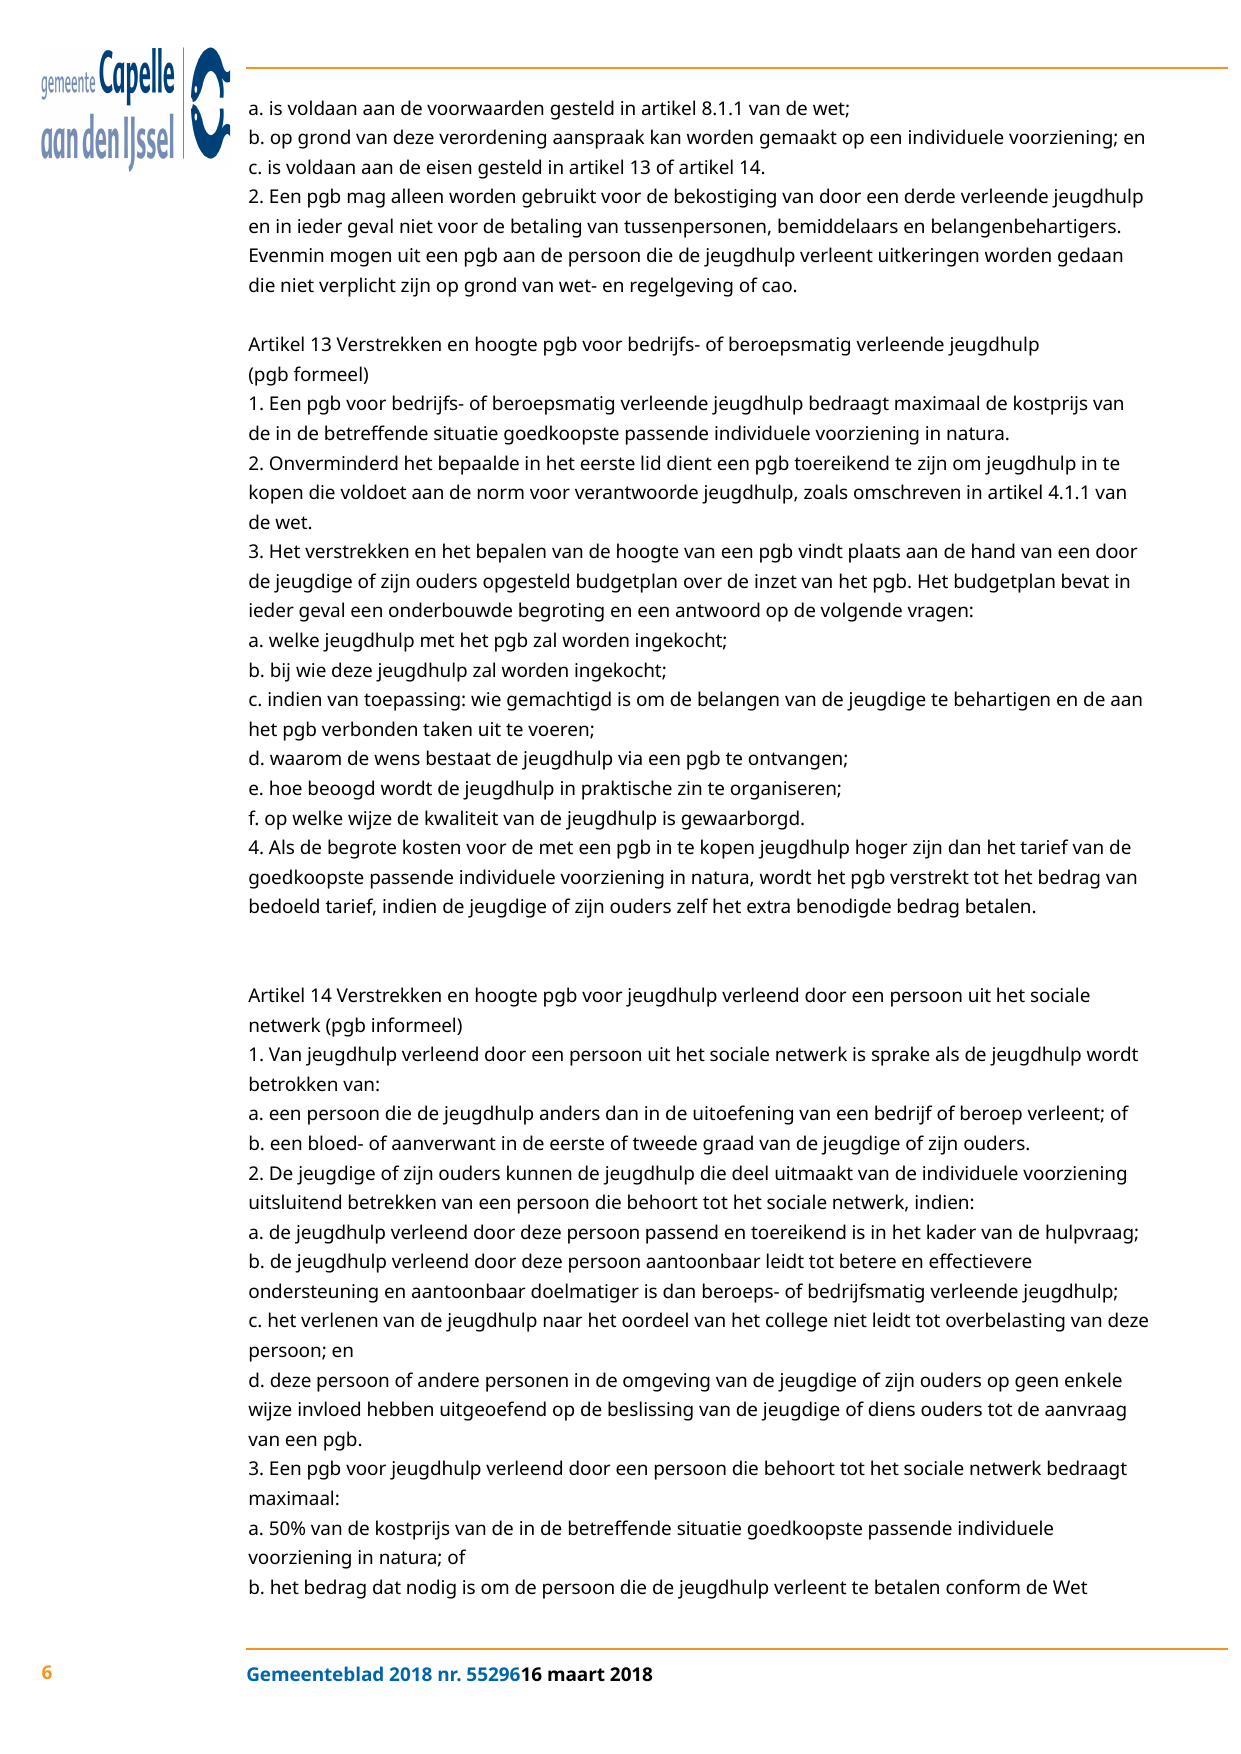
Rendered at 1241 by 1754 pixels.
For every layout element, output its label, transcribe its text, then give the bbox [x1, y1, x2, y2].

text a. is voldaan aan de voorwaarden gesteld in artikel 8.1.1 van de wet; [248, 95, 1152, 121]
text b. op grond van deze verordening aanspraak kan worden gemaakt op een individuele voorziening; en [248, 124, 1152, 150]
text a. welke jeugdhulp met het pgb zal worden ingekocht; [248, 627, 1152, 653]
text b. een bloed- of aanverwant in de eerste of tweede graad van de jeugdige of zijn ouders. [248, 1130, 1152, 1156]
text 3. Het verstrekken en het bepalen van de hoogte van een pgb vindt plaats aan de hand van een door de jeugdige of zijn ouders opgesteld budgetplan over de inzet van het pgb. Het budgetplan bevat in ieder geval een onderbouwde begroting en een antwoord op de volgende vragen: [248, 538, 1152, 623]
text Artikel 13 Verstrekken en hoogte pgb voor bedrijfs- of beroepsmatig verleende jeugdhulp [248, 331, 1152, 357]
text c. indien van toepassing: wie gemachtigd is om de belangen van de jeugdige te behartigen en de aan het pgb verbonden taken uit te voeren; [248, 686, 1152, 742]
text 4. Als de begrote kosten voor de met een pgb in te kopen jeugdhulp hoger zijn dan het tarief van de goedkoopste passende individuele voorziening in natura, wordt het pgb verstrekt tot het bedrag van bedoeld tarief, indien de jeugdige of zijn ouders zelf het extra benodigde bedrag betalen. [248, 834, 1152, 919]
text 2. De jeugdige of zijn ouders kunnen de jeugdhulp die deel uitmaakt van de individuele voorziening uitsluitend betrekken van een persoon die behoort tot het sociale netwerk, indien: [248, 1160, 1152, 1215]
text Artikel 14 Verstrekken en hoogte pgb voor jeugdhulp verleend door een persoon uit het sociale netwerk (pgb informeel) [248, 982, 1152, 1038]
text d. deze persoon of andere personen in de omgeving van de jeugdige of zijn ouders op geen enkele wijze invloed hebben uitgeoefend op de beslissing van de jeugdige of diens ouders tot de aanvraag van een pgb. [248, 1367, 1152, 1452]
text (pgb formeel) [248, 361, 1152, 387]
text c. het verlenen van de jeugdhulp naar het oordeel van het college niet leidt tot overbelasting van deze persoon; en [248, 1308, 1152, 1363]
text f. op welke wijze de kwaliteit van de jeugdhulp is gewaarborgd. [248, 805, 1152, 831]
text d. waarom de wens bestaat de jeugdhulp via een pgb te ontvangen; [248, 746, 1152, 771]
text a. 50% van de kostprijs van de in de betreffende situatie goedkoopste passende individuele voorziening in natura; of [248, 1515, 1152, 1570]
text 1. Een pgb voor bedrijfs- of beroepsmatig verleende jeugdhulp bedraagt maximaal de kostprijs van de in de betreffende situatie goedkoopste passende individuele voorziening in natura. [248, 391, 1152, 446]
picture [41, 47, 231, 172]
text 3. Een pgb voor jeugdhulp verleend door een persoon die behoort tot het sociale netwerk bedraagt maximaal: [248, 1456, 1152, 1511]
text c. is voldaan aan de eisen gesteld in artikel 13 of artikel 14. [248, 154, 1152, 180]
text e. hoe beoogd wordt de jeugdhulp in praktische zin te organiseren; [248, 775, 1152, 801]
text 2. Onverminderd het bepaalde in het eerste lid dient een pgb toereikend te zijn om jeugdhulp in te kopen die voldoet aan de norm voor verantwoorde jeugdhulp, zoals omschreven in artikel 4.1.1 van de wet. [248, 450, 1152, 535]
text 1. Van jeugdhulp verleend door een persoon uit het sociale netwerk is sprake als de jeugdhulp wordt betrokken van: [248, 1041, 1152, 1097]
text b. het bedrag dat nodig is om de persoon die de jeugdhulp verleent te betalen conform de Wet [248, 1574, 1152, 1600]
text a. een persoon die de jeugdhulp anders dan in de uitoefening van een bedrijf of beroep verleent; of [248, 1101, 1152, 1126]
text 2. Een pgb mag alleen worden gebruikt voor de bekostiging van door een derde verleende jeugdhulp en in ieder geval niet voor de betaling van tussenpersonen, bemiddelaars en belangenbehartigers. Evenmin mogen uit een pgb aan de persoon die de jeugdhulp verleent uitkeringen worden gedaan die niet verplicht zijn op grond van wet- en regelgeving of cao. [248, 183, 1152, 298]
text a. de jeugdhulp verleend door deze persoon passend en toereikend is in het kader van de hulpvraag; [248, 1219, 1152, 1245]
text b. bij wie deze jeugdhulp zal worden ingekocht; [248, 657, 1152, 683]
text b. de jeugdhulp verleend door deze persoon aantoonbaar leidt tot betere en effectievere ondersteuning en aantoonbaar doelmatiger is dan beroeps- of bedrijfsmatig verleende jeugdhulp; [248, 1248, 1152, 1304]
